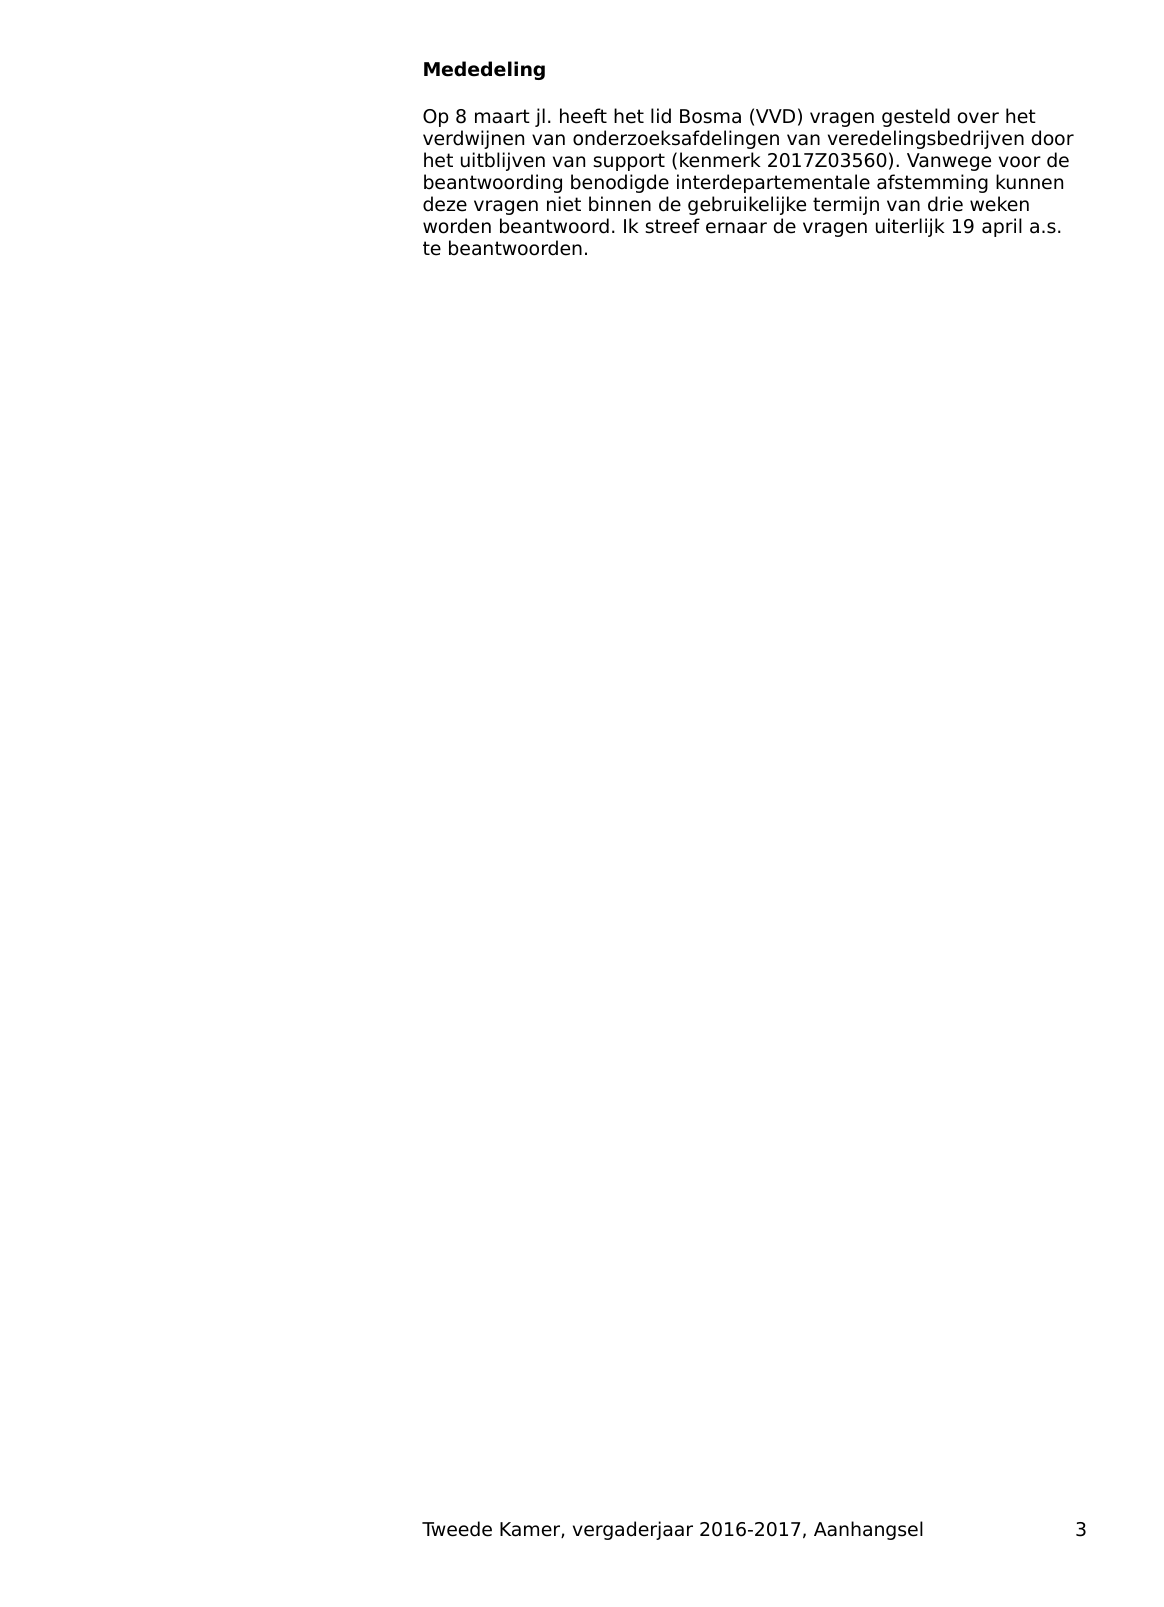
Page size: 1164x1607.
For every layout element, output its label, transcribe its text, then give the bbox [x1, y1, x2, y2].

subtitle Mededeling [422, 59, 1087, 81]
text Op 8 maart jl. heeft het lid Bosma (VVD) vragen gesteld over het verdwijnen van onderzoeksafdelingen van veredelingsbedrijven door het uitblijven van support (kenmerk 2017Z03560). Vanwege voor de beantwoording benodigde interdepartementale afstemming kunnen deze vragen niet binnen de gebruikelijke termijn van drie weken worden beantwoord. Ik streef ernaar de vragen uiterlijk 19 april a.s. te beantwoorden. [422, 106, 1087, 260]
